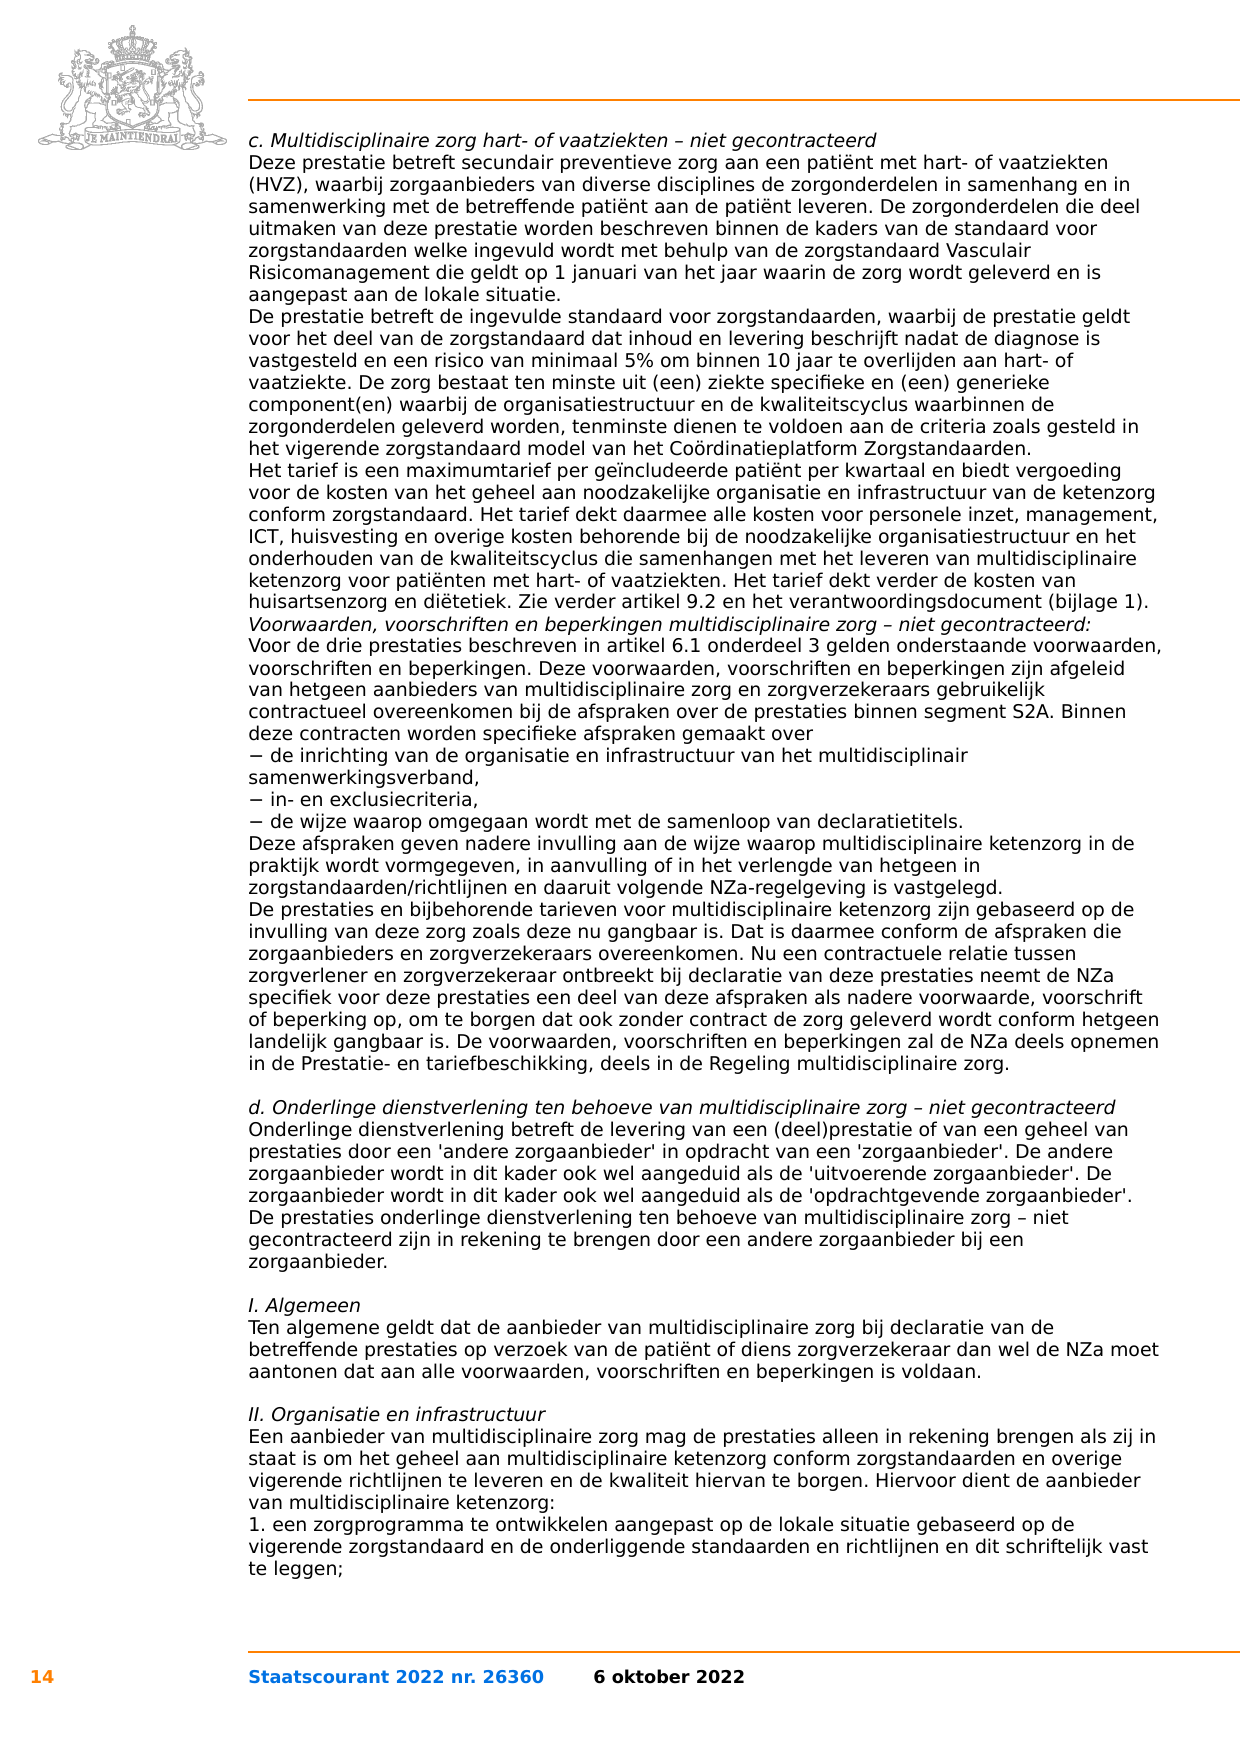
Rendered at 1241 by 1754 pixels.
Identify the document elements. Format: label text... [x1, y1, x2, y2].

subtitle d. Onderlinge dienstverlening ten behoeve van multidisciplinaire zorg – niet gecontracteerd [248, 1097, 1163, 1119]
text Voorwaarden, voorschriften en beperkingen multidisciplinaire zorg – niet gecontracteerd: [248, 613, 1163, 635]
text De prestaties en bijbehorende tarieven voor multidisciplinaire ketenzorg zijn gebaseerd op de invulling van deze zorg zoals deze nu gangbaar is. Dat is daarmee conform de afspraken die zorgaanbieders en zorgverzekeraars overeenkomen. Nu een contractuele relatie tussen zorgverlener en zorgverzekeraar ontbreekt bij declaratie van deze prestaties neemt de NZa specifiek voor deze prestaties een deel van deze afspraken als nadere voorwaarde, voorschrift of beperking op, om te borgen dat ook zonder contract de zorg geleverd wordt conform hetgeen landelijk gangbaar is. De voorwaarden, voorschriften en beperkingen zal de NZa deels opnemen in de Prestatie- en tariefbeschikking, deels in de Regeling multidisciplinaire zorg. [248, 899, 1163, 1075]
text − in- en exclusiecriteria, [248, 789, 1163, 811]
subtitle c. Multidisciplinaire zorg hart- of vaatziekten – niet gecontracteerd [248, 130, 1163, 152]
text − de inrichting van de organisatie en infrastructuur van het multidisciplinair samenwerkingsverband, [248, 745, 1163, 789]
subtitle I. Algemeen [248, 1294, 1163, 1317]
subtitle II. Organisatie en infrastructuur [248, 1404, 1163, 1426]
text Het tarief is een maximumtarief per geïncludeerde patiënt per kwartaal en biedt vergoeding voor de kosten van het geheel aan noodzakelijke organisatie en infrastructuur van de ketenzorg conform zorgstandaard. Het tarief dekt daarmee alle kosten voor personele inzet, management, ICT, huisvesting en overige kosten behorende bij de noodzakelijke organisatiestructuur en het onderhouden van de kwaliteitscyclus die samenhangen met het leveren van multidisciplinaire ketenzorg voor patiënten met hart- of vaatziekten. Het tarief dekt verder de kosten van huisartsenzorg en diëtetiek. Zie verder artikel 9.2 en het verantwoordingsdocument (bijlage 1). [248, 459, 1163, 613]
text Voor de drie prestaties beschreven in artikel 6.1 onderdeel 3 gelden onderstaande voorwaarden, voorschriften en beperkingen. Deze voorwaarden, voorschriften en beperkingen zijn afgeleid van hetgeen aanbieders van multidisciplinaire zorg en zorgverzekeraars gebruikelijk contractueel overeenkomen bij de afspraken over de prestaties binnen segment S2A. Binnen deze contracten worden specifieke afspraken gemaakt over [248, 635, 1163, 745]
text Deze afspraken geven nadere invulling aan de wijze waarop multidisciplinaire ketenzorg in de praktijk wordt vormgegeven, in aanvulling of in het verlengde van hetgeen in zorgstandaarden/richtlijnen en daaruit volgende NZa-regelgeving is vastgelegd. [248, 833, 1163, 899]
text 1. een zorgprogramma te ontwikkelen aangepast op de lokale situatie gebaseerd op de vigerende zorgstandaard en de onderliggende standaarden en richtlijnen en dit schriftelijk vast te leggen; [248, 1514, 1163, 1580]
text Deze prestatie betreft secundair preventieve zorg aan een patiënt met hart- of vaatziekten (HVZ), waarbij zorgaanbieders van diverse disciplines de zorgonderdelen in samenhang en in samenwerking met de betreffende patiënt aan de patiënt leveren. De zorgonderdelen die deel uitmaken van deze prestatie worden beschreven binnen de kaders van de standaard voor zorgstandaarden welke ingevuld wordt met behulp van de zorgstandaard Vasculair Risicomanagement die geldt op 1 januari van het jaar waarin de zorg wordt geleverd en is aangepast aan de lokale situatie. [248, 152, 1163, 306]
picture [38, 25, 227, 150]
text Ten algemene geldt dat de aanbieder van multidisciplinaire zorg bij declaratie van de betreffende prestaties op verzoek van de patiënt of diens zorgverzekeraar dan wel de NZa moet aantonen dat aan alle voorwaarden, voorschriften en beperkingen is voldaan. [248, 1317, 1163, 1382]
text De prestatie betreft de ingevulde standaard voor zorgstandaarden, waarbij de prestatie geldt voor het deel van de zorgstandaard dat inhoud en levering beschrijft nadat de diagnose is vastgesteld en een risico van minimaal 5% om binnen 10 jaar te overlijden aan hart- of vaatziekte. De zorg bestaat ten minste uit (een) ziekte specifieke en (een) generieke component(en) waarbij de organisatiestructuur en de kwaliteitscyclus waarbinnen de zorgonderdelen geleverd worden, tenminste dienen te voldoen aan de criteria zoals gesteld in het vigerende zorgstandaard model van het Coördinatieplatform Zorgstandaarden. [248, 306, 1163, 459]
text Een aanbieder van multidisciplinaire zorg mag de prestaties alleen in rekening brengen als zij in staat is om het geheel aan multidisciplinaire ketenzorg conform zorgstandaarden en overige vigerende richtlijnen te leveren en de kwaliteit hiervan te borgen. Hiervoor dient de aanbieder van multidisciplinaire ketenzorg: [248, 1426, 1163, 1514]
text Onderlinge dienstverlening betreft de levering van een (deel)prestatie of van een geheel van prestaties door een 'andere zorgaanbieder' in opdracht van een 'zorgaanbieder'. De andere zorgaanbieder wordt in dit kader ook wel aangeduid als de 'uitvoerende zorgaanbieder'. De zorgaanbieder wordt in dit kader ook wel aangeduid als de 'opdrachtgevende zorgaanbieder'. De prestaties onderlinge dienstverlening ten behoeve van multidisciplinaire zorg – niet gecontracteerd zijn in rekening te brengen door een andere zorgaanbieder bij een zorgaanbieder. [248, 1119, 1163, 1273]
text − de wijze waarop omgegaan wordt met de samenloop van declaratietitels. [248, 811, 1163, 833]
